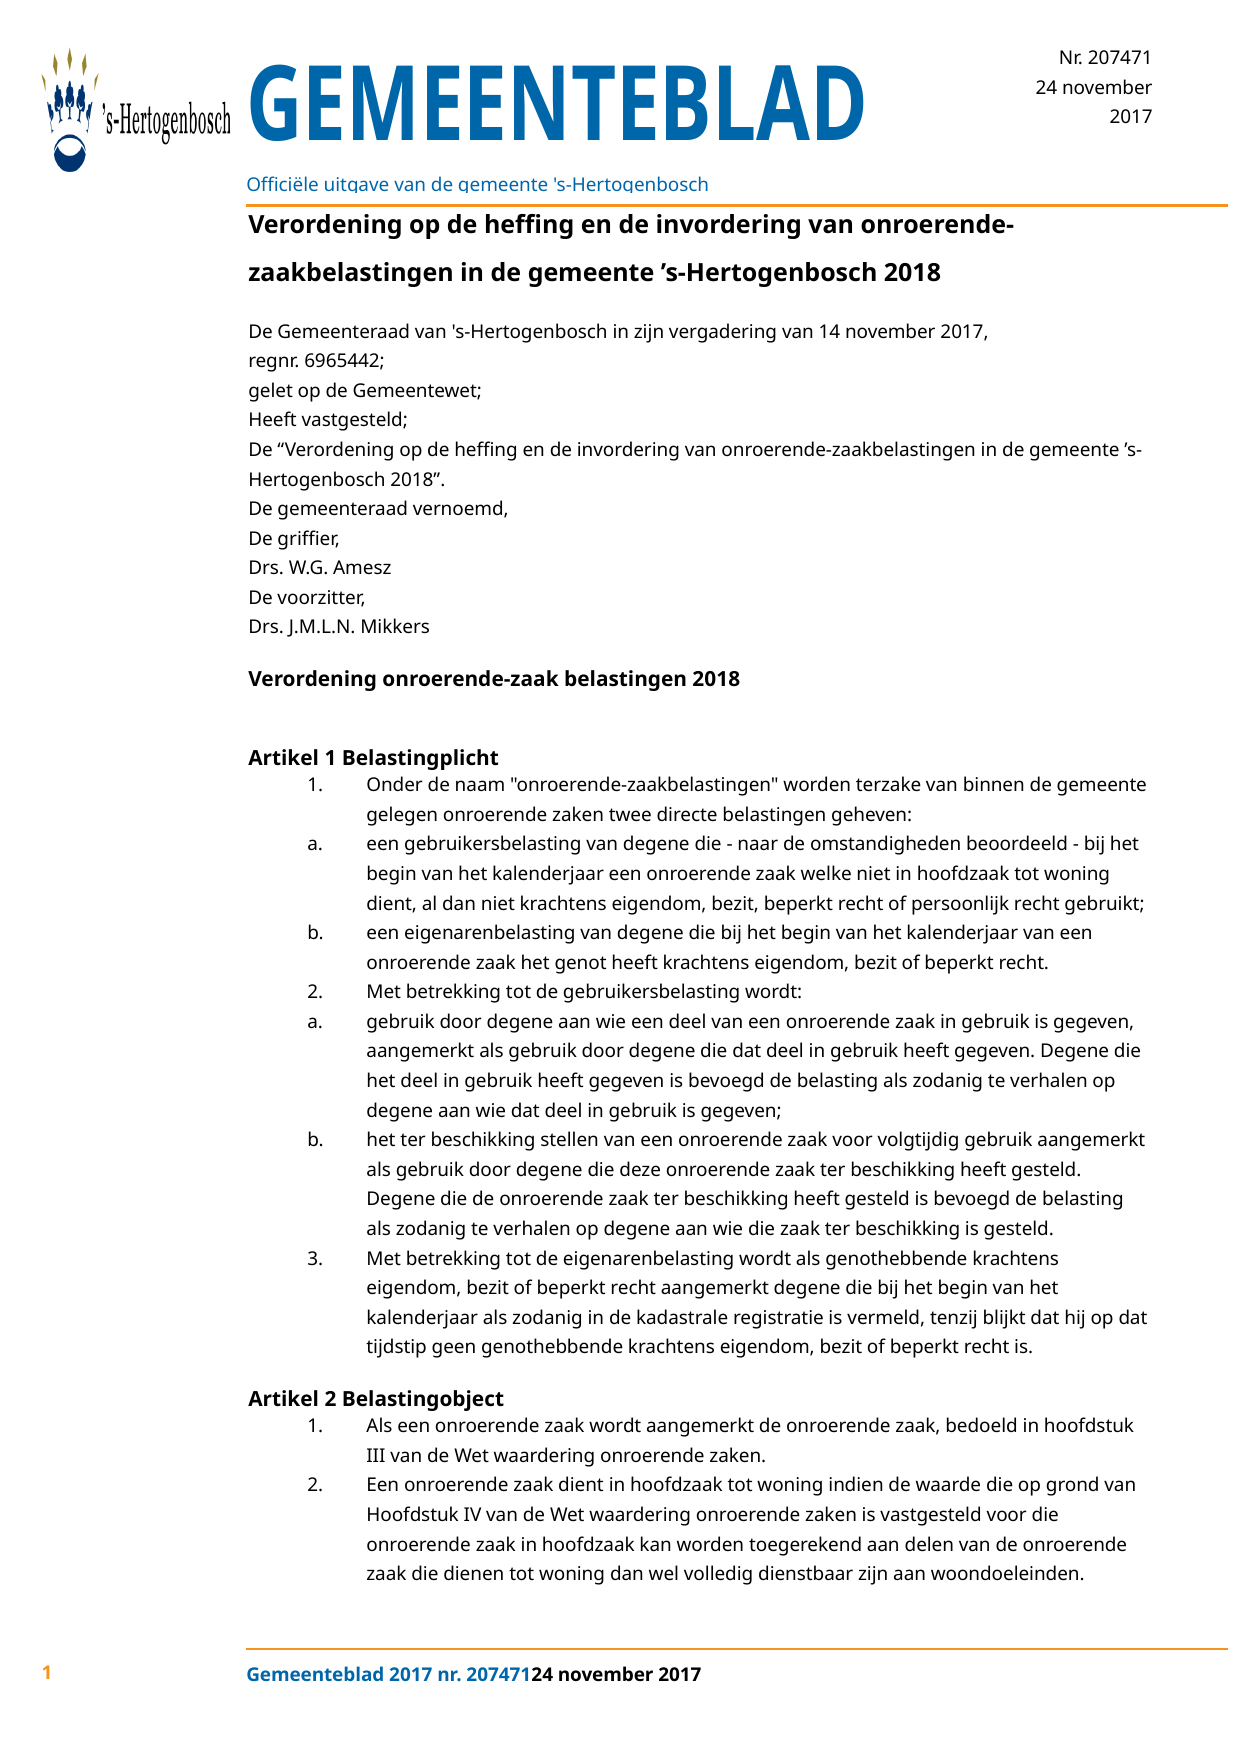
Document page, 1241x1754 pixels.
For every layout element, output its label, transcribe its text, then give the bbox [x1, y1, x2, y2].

text Artikel 2 Belastingobject [248, 1384, 1152, 1412]
text De “Verordening op de heffing en de invordering van onroerende-zaakbelastingen in de gemeente ’s-Hertogenbosch 2018”. [248, 436, 1152, 492]
text De Gemeenteraad van 's-Hertogenbosch in zijn vergadering van 14 november 2017, [248, 318, 1152, 344]
text gelet op de Gemeentewet; [248, 377, 1152, 403]
list een gebruikersbelasting van degene die - naar de omstandigheden beoordeeld - bij het begin van het kalenderjaar een onroerende zaak welke niet in hoofdzaak tot woning dient, al dan niet krachtens eigendom, bezit, beperkt recht of persoonlijk recht gebruikt; [307, 831, 1152, 916]
text Drs. W.G. Amesz [248, 554, 1152, 580]
text Artikel 1 Belastingplicht [248, 743, 1152, 771]
list Met betrekking tot de eigenarenbelasting wordt als genothebbende krachtens eigendom, bezit of beperkt recht aangemerkt degene die bij het begin van het kalenderjaar als zodanig in de kadastrale registratie is vermeld, tenzij blijkt dat hij op dat tijdstip geen genothebbende krachtens eigendom, bezit of beperkt recht is. [307, 1245, 1152, 1359]
list een eigenarenbelasting van degene die bij het begin van het kalenderjaar van een onroerende zaak het genot heeft krachtens eigendom, bezit of beperkt recht. [307, 919, 1152, 975]
text De voorzitter, [248, 584, 1152, 610]
text De griffier, [248, 525, 1152, 551]
text Verordening op de heffing en de invordering van onroerende-zaakbelastingen in de gemeente ’s-Hertogenbosch 2018 [248, 207, 1152, 288]
picture [41, 47, 231, 172]
text Verordening onroerende-zaak belastingen 2018 [248, 664, 1152, 693]
text Heeft vastgesteld; [248, 407, 1152, 432]
list Een onroerende zaak dient in hoofdzaak tot woning indien de waarde die op grond van Hoofdstuk IV van de Wet waardering onroerende zaken is vastgesteld voor die onroerende zaak in hoofdzaak kan worden toegerekend aan delen van de onroerende zaak die dienen tot woning dan wel volledig dienstbaar zijn aan woondoeleinden. [307, 1472, 1152, 1586]
list Met betrekking tot de gebruikersbelasting wordt: [307, 978, 1152, 1004]
text De gemeenteraad vernoemd, [248, 495, 1152, 521]
list Onder de naam "onroerende-zaakbelastingen" worden terzake van binnen de gemeente gelegen onroerende zaken twee directe belastingen geheven: [307, 771, 1152, 827]
list het ter beschikking stellen van een onroerende zaak voor volgtijdig gebruik aangemerkt als gebruik door degene die deze onroerende zaak ter beschikking heeft gesteld. Degene die de onroerende zaak ter beschikking heeft gesteld is bevoegd de belasting als zodanig te verhalen op degene aan wie die zaak ter beschikking is gesteld. [307, 1126, 1152, 1241]
text Drs. J.M.L.N. Mikkers [248, 614, 1152, 639]
text regnr. 6965442; [248, 347, 1152, 373]
list gebruik door degene aan wie een deel van een onroerende zaak in gebruik is gegeven, aangemerkt als gebruik door degene die dat deel in gebruik heeft gegeven. Degene die het deel in gebruik heeft gegeven is bevoegd de belasting als zodanig te verhalen op degene aan wie dat deel in gebruik is gegeven; [307, 1008, 1152, 1123]
list Als een onroerende zaak wordt aangemerkt de onroerende zaak, bedoeld in hoofdstuk III van de Wet waardering onroerende zaken. [307, 1412, 1152, 1468]
